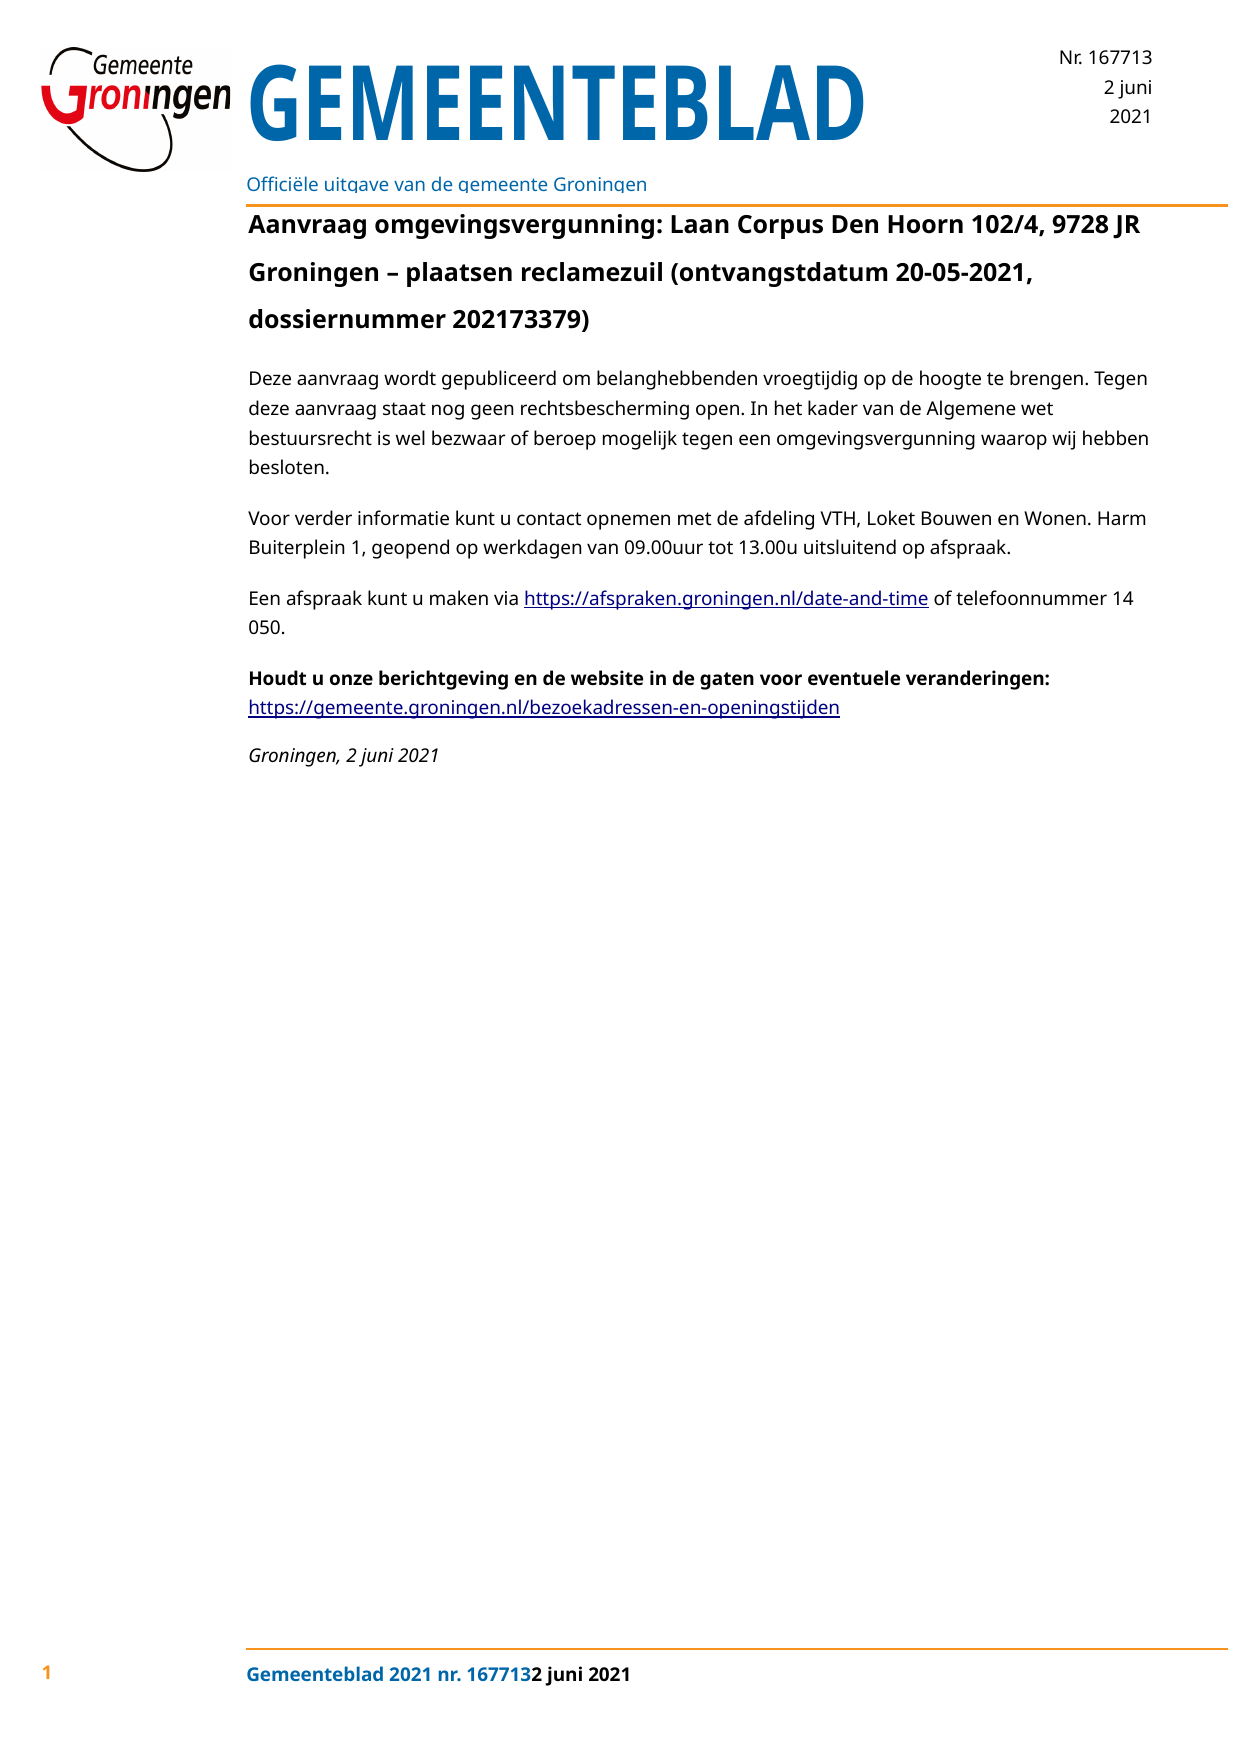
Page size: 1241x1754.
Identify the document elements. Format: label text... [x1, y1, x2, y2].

text Een afspraak kunt u maken via https://afspraken.groningen.nl/date-and-time of telefoonnummer 14 050. [248, 585, 1152, 640]
text Aanvraag omgevingsvergunning: Laan Corpus Den Hoorn 102/4, 9728 JR Groningen – plaatsen reclamezuil (ontvangstdatum 20-05-2021, dossiernummer 202173379) [248, 207, 1152, 336]
picture [41, 47, 231, 172]
text Voor verder informatie kunt u contact opnemen met de afdeling VTH, Loket Bouwen en Wonen. Harm Buiterplein 1, geopend op werkdagen van 09.00uur tot 13.00u uitsluitend op afspraak. [248, 505, 1152, 560]
text Deze aanvraag wordt gepubliceerd om belanghebbenden vroegtijdig op de hoogte te brengen. Tegen deze aanvraag staat nog geen rechtsbescherming open. In het kader van de Algemene wet bestuursrecht is wel bezwaar of beroep mogelijk tegen een omgevingsvergunning waarop wij hebben besloten. [248, 366, 1152, 480]
text Groningen, 2 juni 2021 [248, 742, 1152, 768]
text Houdt u onze berichtgeving en de website in de gaten voor eventuele veranderingen: https://gemeente.groningen.nl/bezoekadressen-en-openingstijden [248, 665, 1152, 720]
